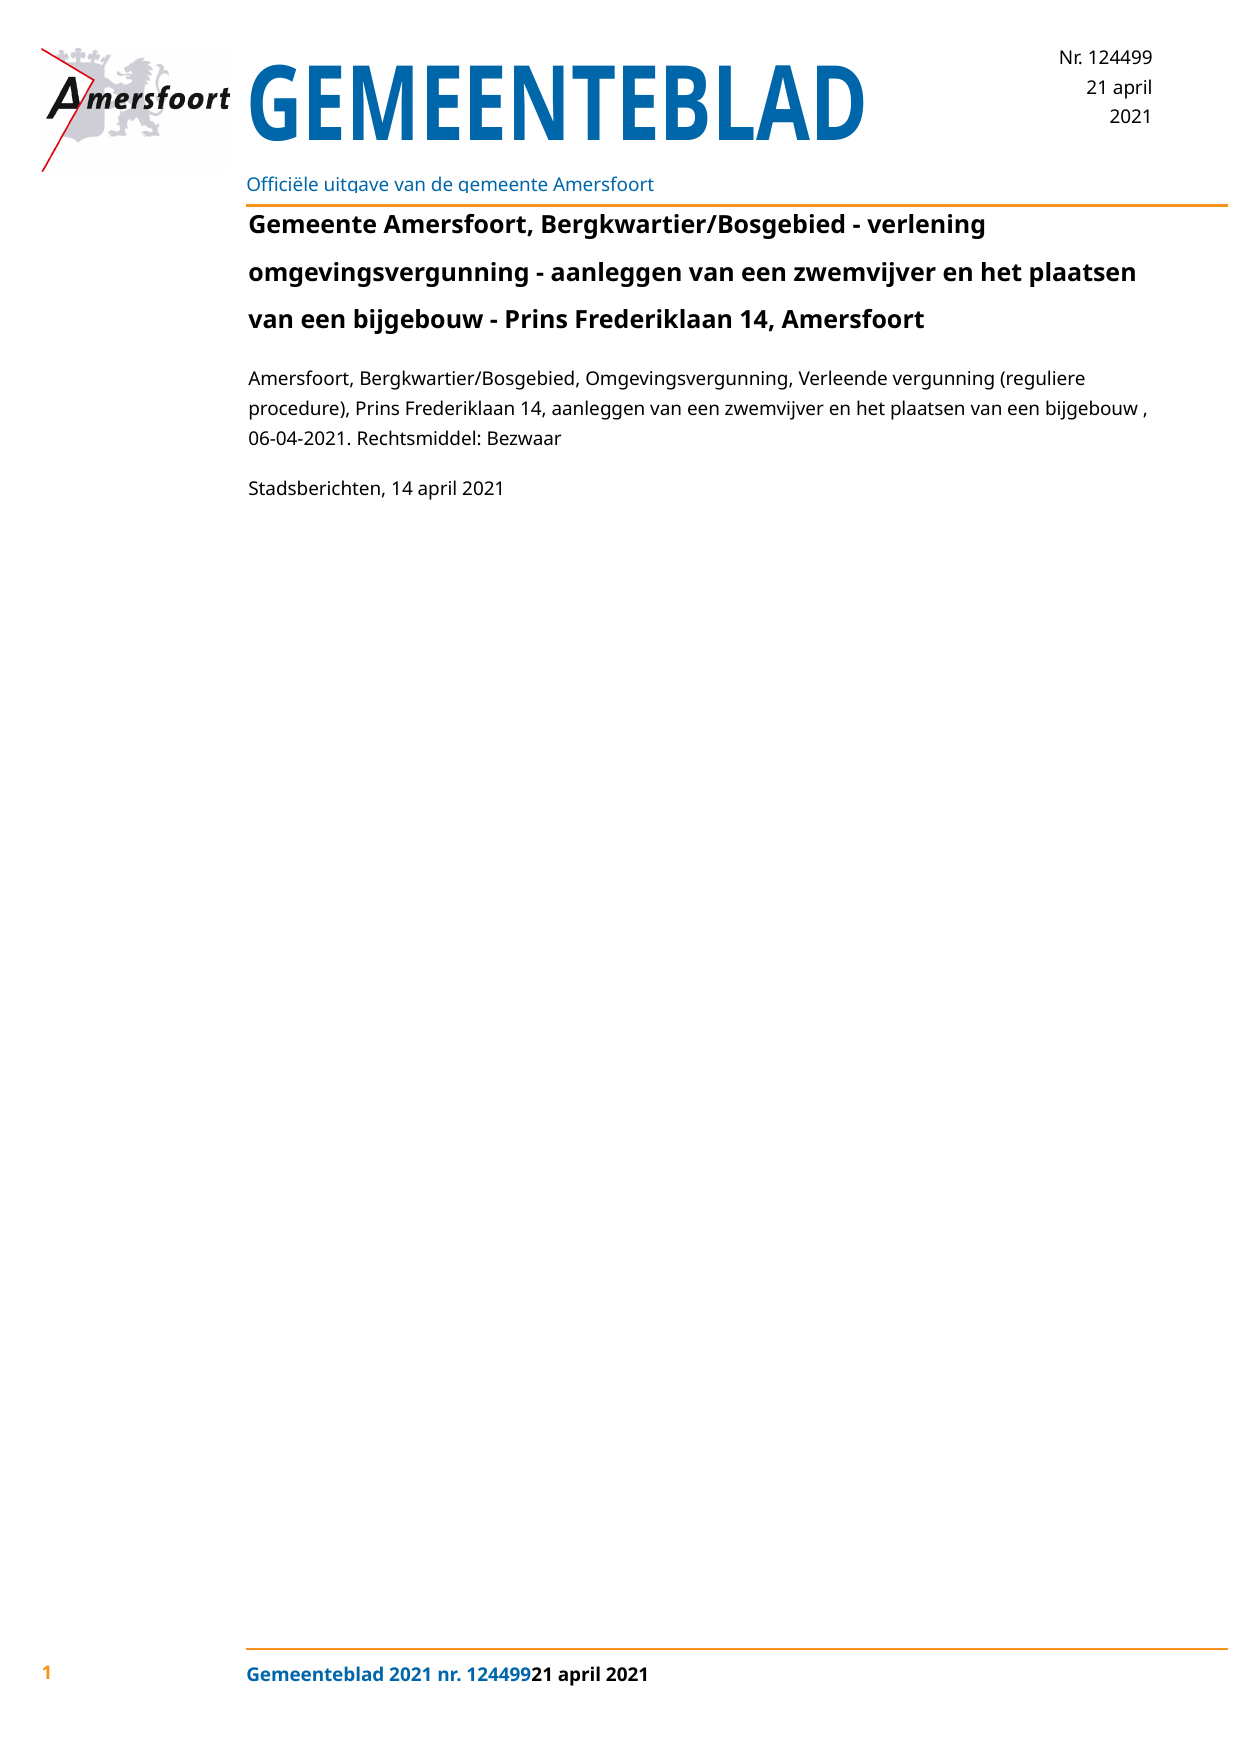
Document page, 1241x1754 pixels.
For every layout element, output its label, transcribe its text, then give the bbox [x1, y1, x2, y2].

picture [41, 47, 231, 172]
text Gemeente Amersfoort, Bergkwartier/Bosgebied - verlening omgevingsvergunning - aanleggen van een zwemvijver en het plaatsen van een bijgebouw - Prins Frederiklaan 14, Amersfoort [248, 207, 1152, 336]
text Amersfoort, Bergkwartier/Bosgebied, Omgevingsvergunning, Verleende vergunning (reguliere procedure), Prins Frederiklaan 14, aanleggen van een zwemvijver en het plaatsen van een bijgebouw , 06-04-2021. Rechtsmiddel: Bezwaar [248, 366, 1152, 450]
text Stadsberichten, 14 april 2021 [248, 475, 1152, 501]
